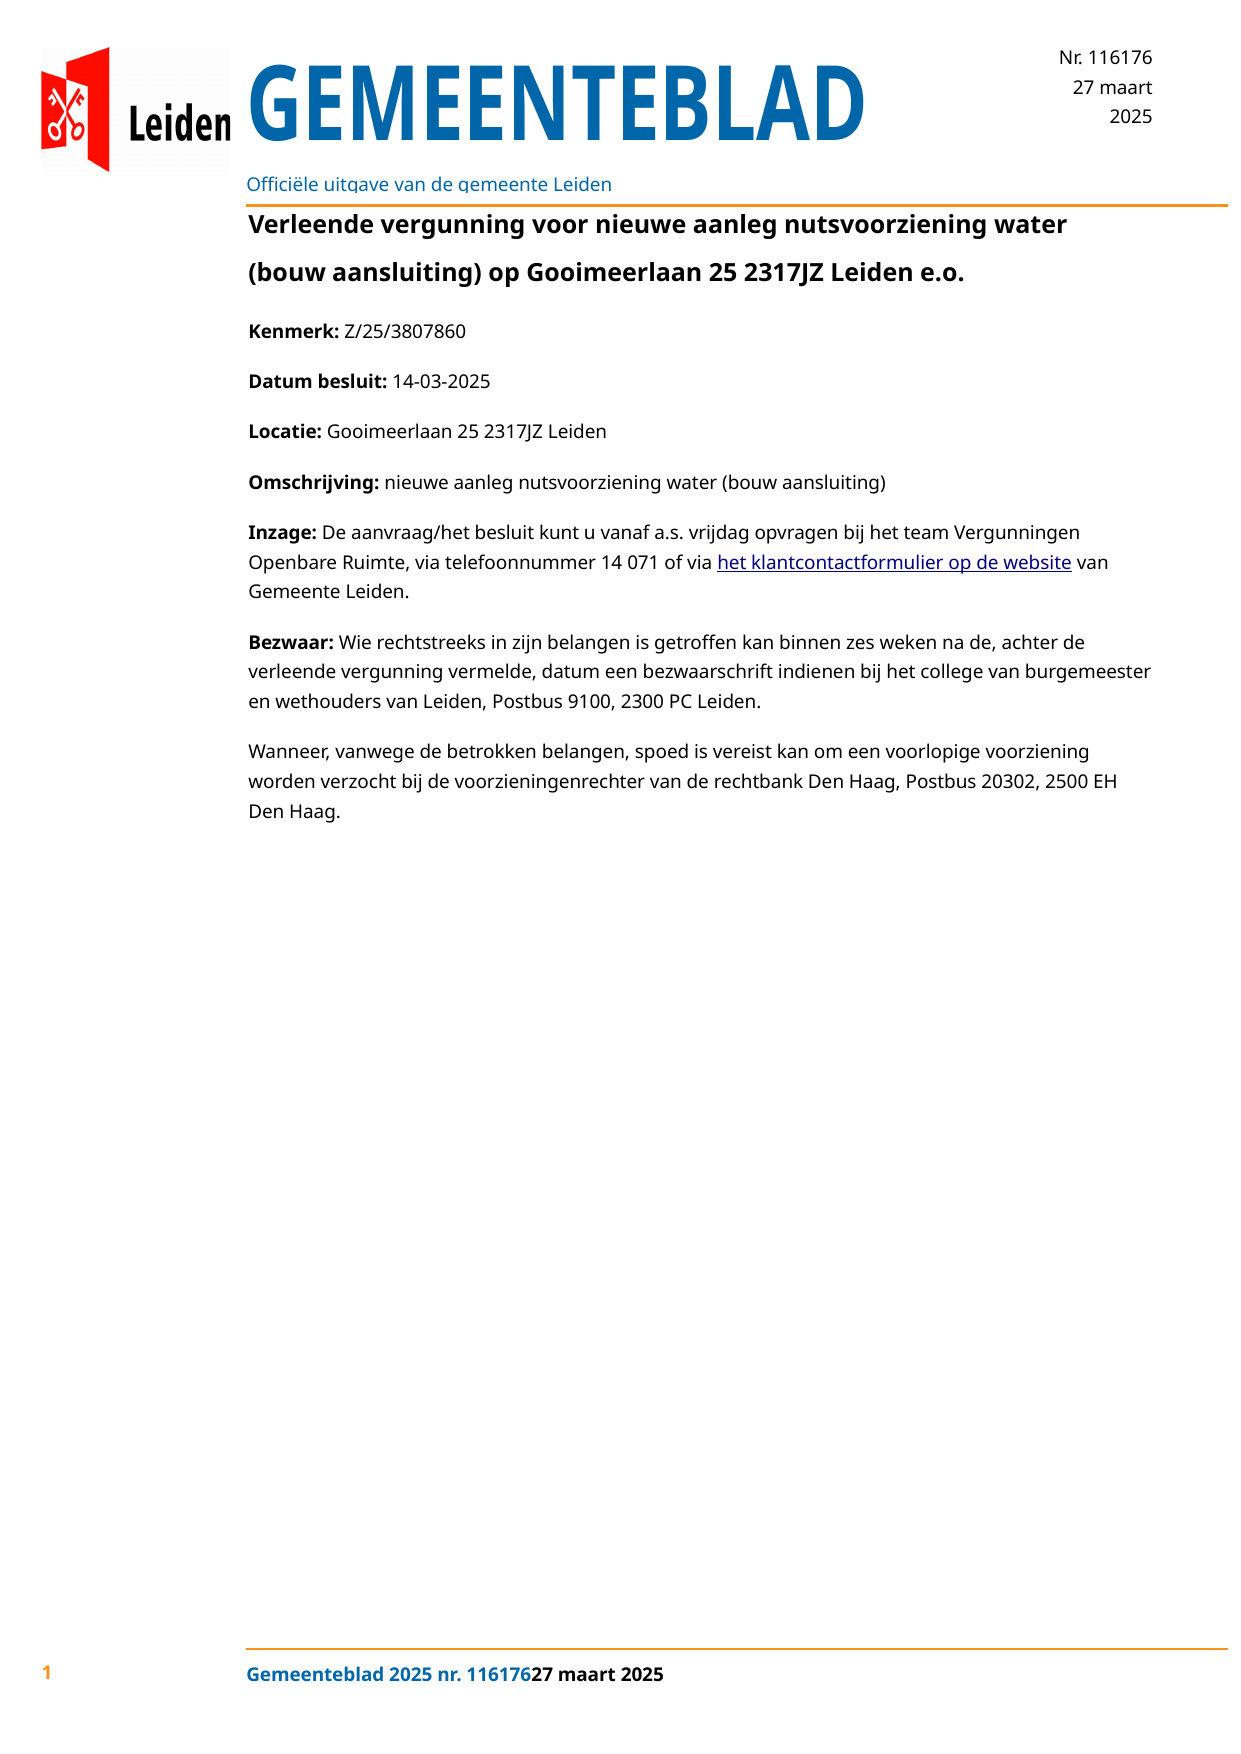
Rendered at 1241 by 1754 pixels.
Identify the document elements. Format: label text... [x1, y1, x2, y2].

text Wanneer, vanwege de betrokken belangen, spoed is vereist kan om een voorlopige voorziening worden verzocht bij de voorzieningenrechter van de rechtbank Den Haag, Postbus 20302, 2500 EH Den Haag. [248, 739, 1152, 824]
text Verleende vergunning voor nieuwe aanleg nutsvoorziening water (bouw aansluiting) op Gooimeerlaan 25 2317JZ Leiden e.o. [248, 207, 1152, 288]
text Locatie: Gooimeerlaan 25 2317JZ Leiden [248, 419, 1152, 444]
picture [41, 47, 231, 172]
text Inzage: De aanvraag/het besluit kunt u vanaf a.s. vrijdag opvragen bij het team Vergunningen Openbare Ruimte, via telefoonnummer 14 071 of via het klantcontactformulier op de website van Gemeente Leiden. [248, 519, 1152, 604]
text Bezwaar: Wie rechtstreeks in zijn belangen is getroffen kan binnen zes weken na de, achter de verleende vergunning vermelde, datum een bezwaarschrift indienen bij het college van burgemeester en wethouders van Leiden, Postbus 9100, 2300 PC Leiden. [248, 629, 1152, 714]
text Omschrijving: nieuwe aanleg nutsvoorziening water (bouw aansluiting) [248, 469, 1152, 495]
text Kenmerk: Z/25/3807860 [248, 318, 1152, 344]
text Datum besluit: 14-03-2025 [248, 368, 1152, 394]
